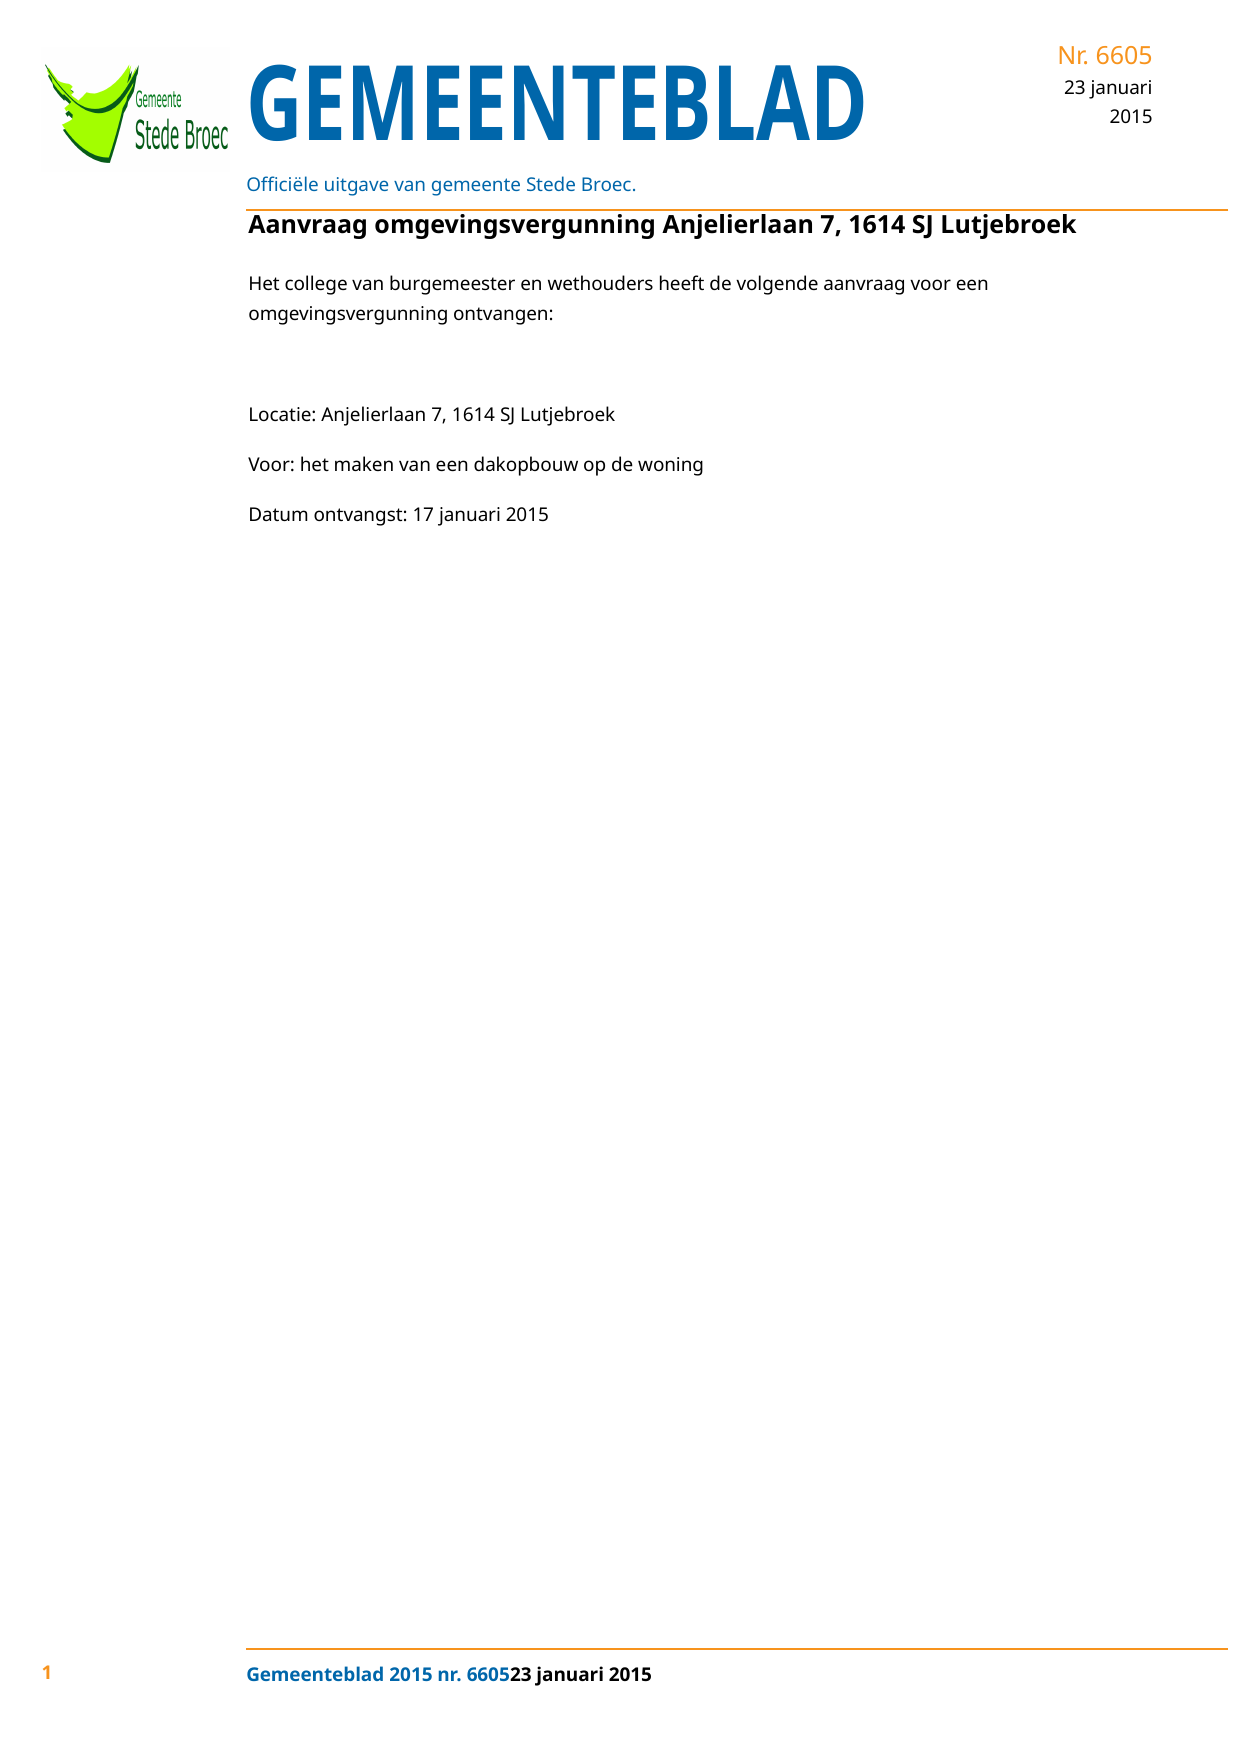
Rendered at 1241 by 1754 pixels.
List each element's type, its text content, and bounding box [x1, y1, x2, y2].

text Locatie: Anjelierlaan 7, 1614 SJ Lutjebroek [248, 401, 1152, 426]
text Voor: het maken van een dakopbouw op de woning [248, 451, 1152, 477]
picture [41, 47, 231, 172]
text Aanvraag omgevingsvergunning Anjelierlaan 7, 1614 SJ Lutjebroek [248, 211, 1152, 241]
text Het college van burgemeester en wethouders heeft de volgende aanvraag voor een omgevingsvergunning ontvangen: [248, 270, 1152, 326]
text Datum ontvangst: 17 januari 2015 [248, 502, 1152, 527]
